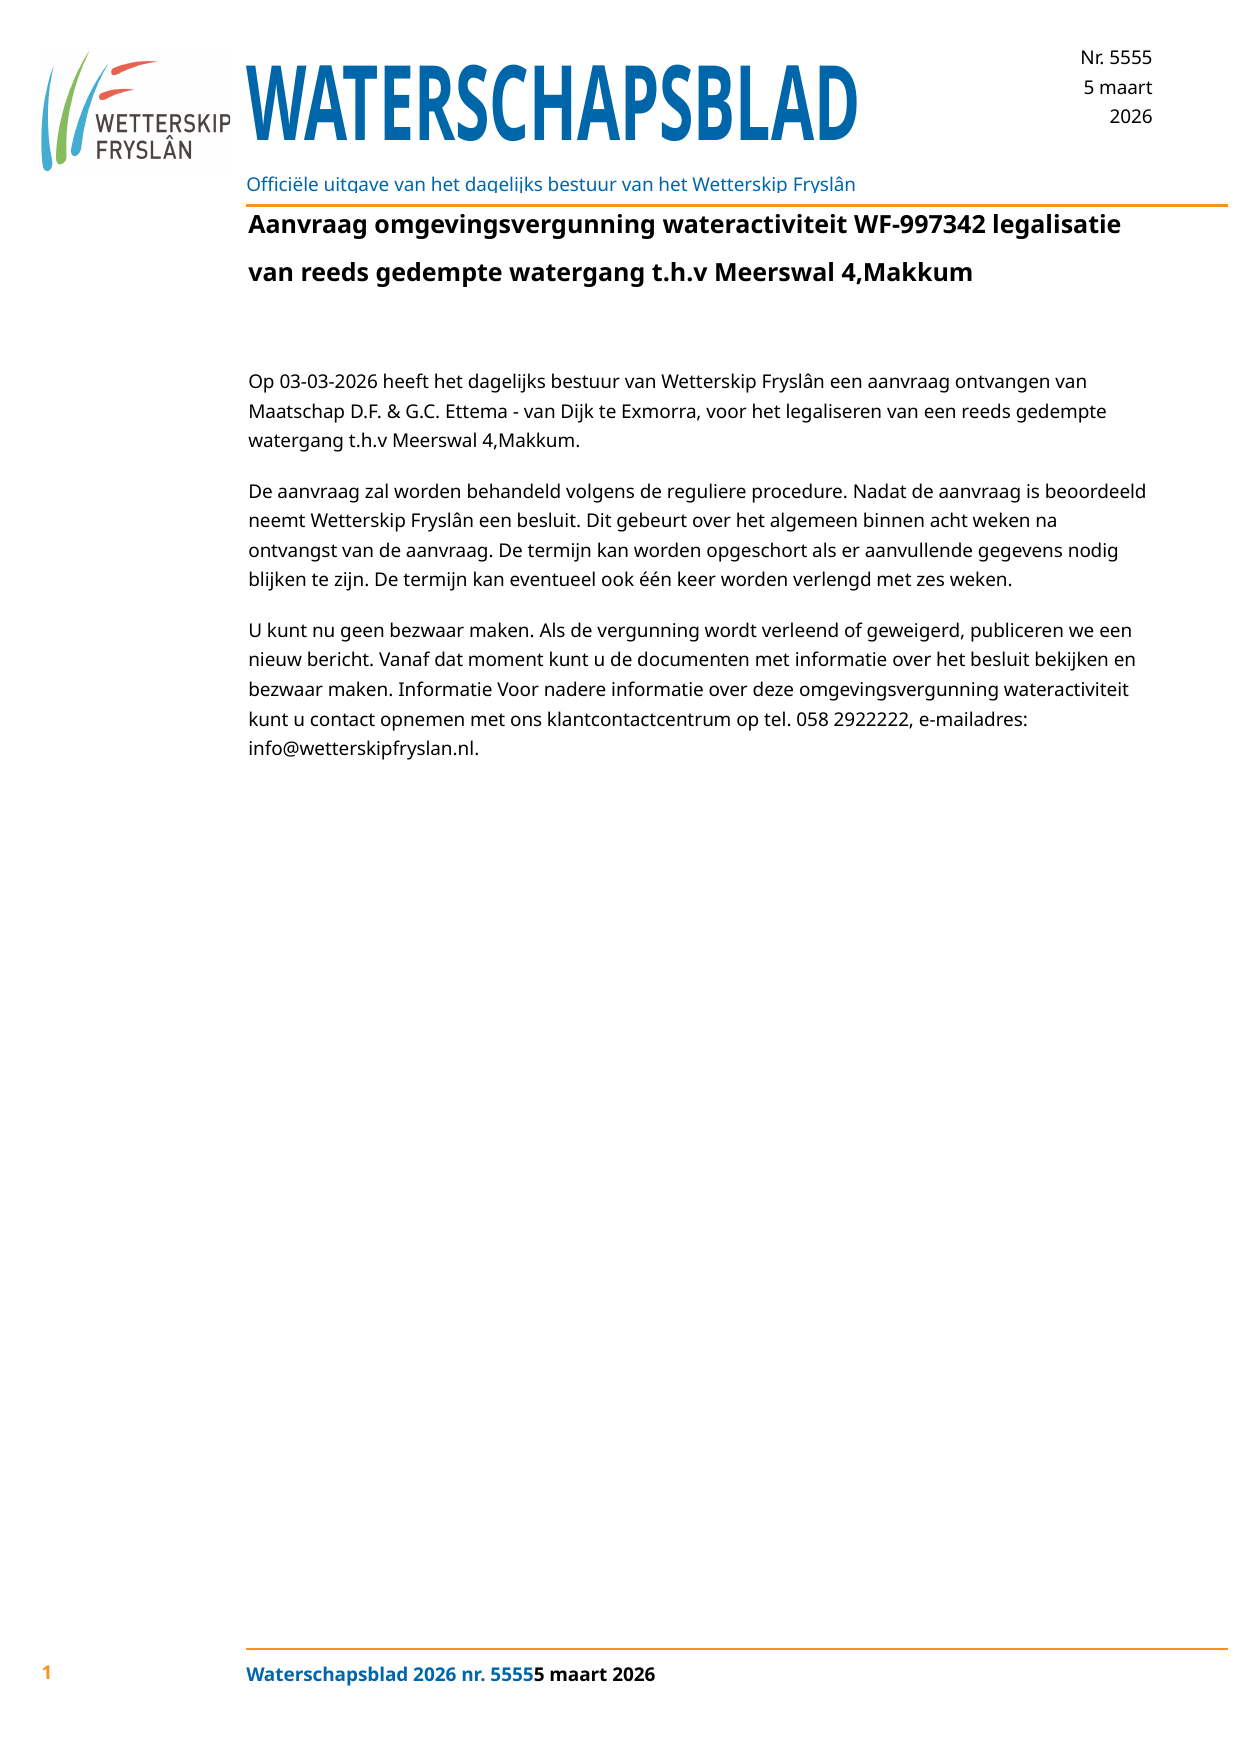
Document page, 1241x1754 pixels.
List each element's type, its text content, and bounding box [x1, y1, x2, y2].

picture [41, 47, 231, 172]
text Op 03-03-2026 heeft het dagelijks bestuur van Wetterskip Fryslân een aanvraag ontvangen van Maatschap D.F. & G.C. Ettema - van Dijk te Exmorra, voor het legaliseren van een reeds gedempte watergang t.h.v Meerswal 4,Makkum. [248, 368, 1152, 453]
text U kunt nu geen bezwaar maken. Als de vergunning wordt verleend of geweigerd, publiceren we een nieuw bericht. Vanaf dat moment kunt u de documenten met informatie over het besluit bekijken en bezwaar maken. Informatie Voor nadere informatie over deze omgevingsvergunning wateractiviteit kunt u contact opnemen met ons klantcontactcentrum op tel. 058 2922222, e-mailadres: info@wetterskipfryslan.nl. [248, 617, 1152, 761]
text Aanvraag omgevingsvergunning wateractiviteit WF-997342 legalisatie van reeds gedempte watergang t.h.v Meerswal 4,Makkum [248, 207, 1152, 288]
text De aanvraag zal worden behandeld volgens de reguliere procedure. Nadat de aanvraag is beoordeeld neemt Wetterskip Fryslân een besluit. Dit gebeurt over het algemeen binnen acht weken na ontvangst van de aanvraag. De termijn kan worden opgeschort als er aanvullende gegevens nodig blijken te zijn. De termijn kan eventueel ook één keer worden verlengd met zes weken. [248, 478, 1152, 592]
